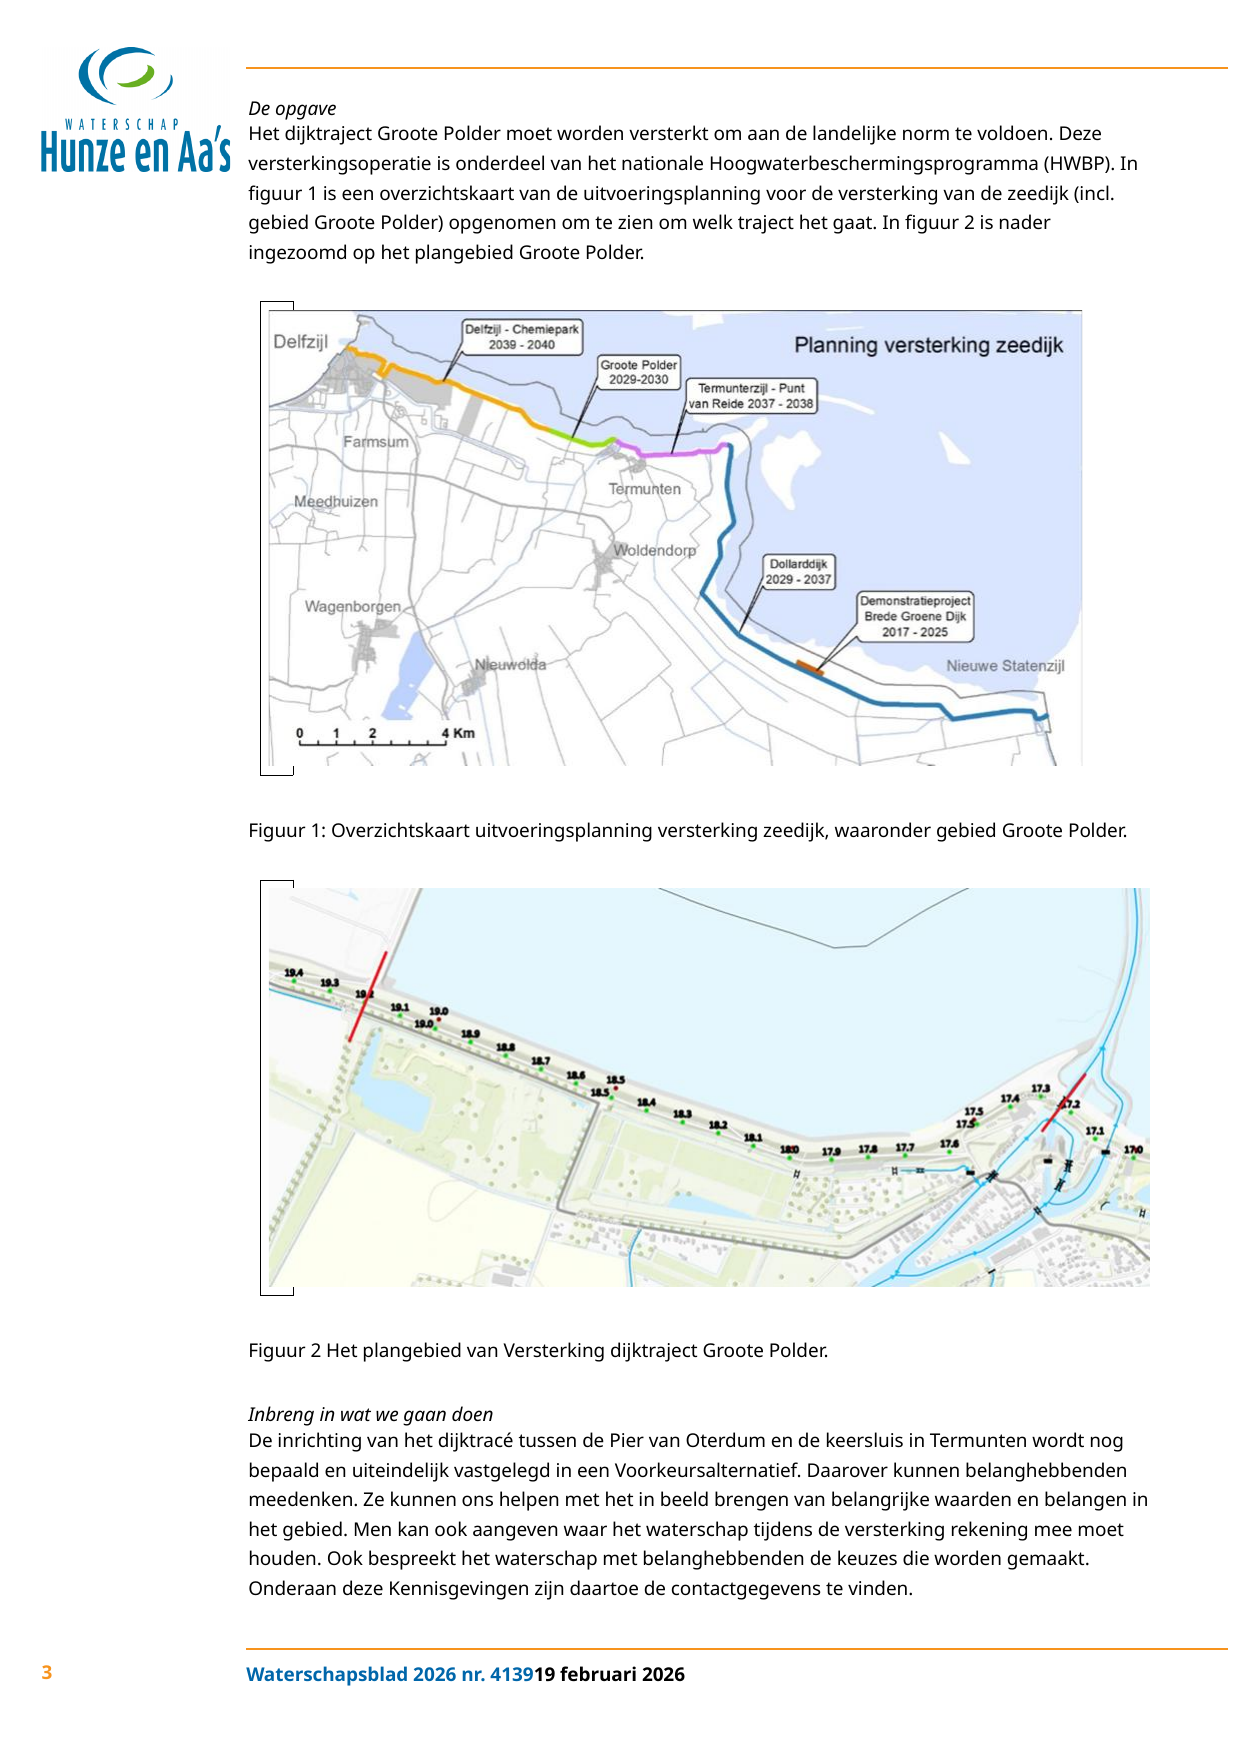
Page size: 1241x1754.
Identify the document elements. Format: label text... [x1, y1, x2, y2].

text De inrichting van het dijktracé tussen de Pier van Oterdum en de keersluis in Termunten wordt nog bepaald en uiteindelijk vastgelegd in een Voorkeursalternatief. Daarover kunnen belanghebbenden meedenken. Ze kunnen ons helpen met het in beeld brengen van belangrijke waarden en belangen in het gebied. Men kan ook aangeven waar het waterschap tijdens de versterking rekening mee moet houden. Ook bespreekt het waterschap met belanghebbenden de keuzes die worden gemaakt. Onderaan deze Kennisgevingen zijn daartoe de contactgegevens te vinden. [248, 1427, 1152, 1601]
text Inbreng in wat we gaan doen [248, 1402, 1152, 1427]
text Het dijktraject Groote Polder moet worden versterkt om aan de landelijke norm te voldoen. Deze versterkingsoperatie is onderdeel van het nationale Hoogwaterbeschermingsprogramma (HWBP). In figuur 1 is een overzichtskaart van de uitvoeringsplanning voor de versterking van de zeedijk (incl. gebied Groote Polder) opgenomen om te zien om welk traject het gaat. In figuur 2 is nader ingezoomd op het plangebied Groote Polder. [248, 121, 1152, 264]
picture [268, 310, 1083, 766]
picture [47, 154, 51, 172]
text Figuur 2 Het plangebied van Versterking dijktraject Groote Polder. [248, 1338, 1152, 1363]
text Figuur 1: Overzichtskaart uitvoeringsplanning versterking zeedijk, waaronder gebied Groote Polder. [248, 817, 1152, 843]
text De opgave [248, 95, 1152, 121]
picture [268, 888, 1150, 1287]
picture [183, 163, 191, 172]
picture [41, 47, 231, 172]
picture [226, 145, 231, 156]
